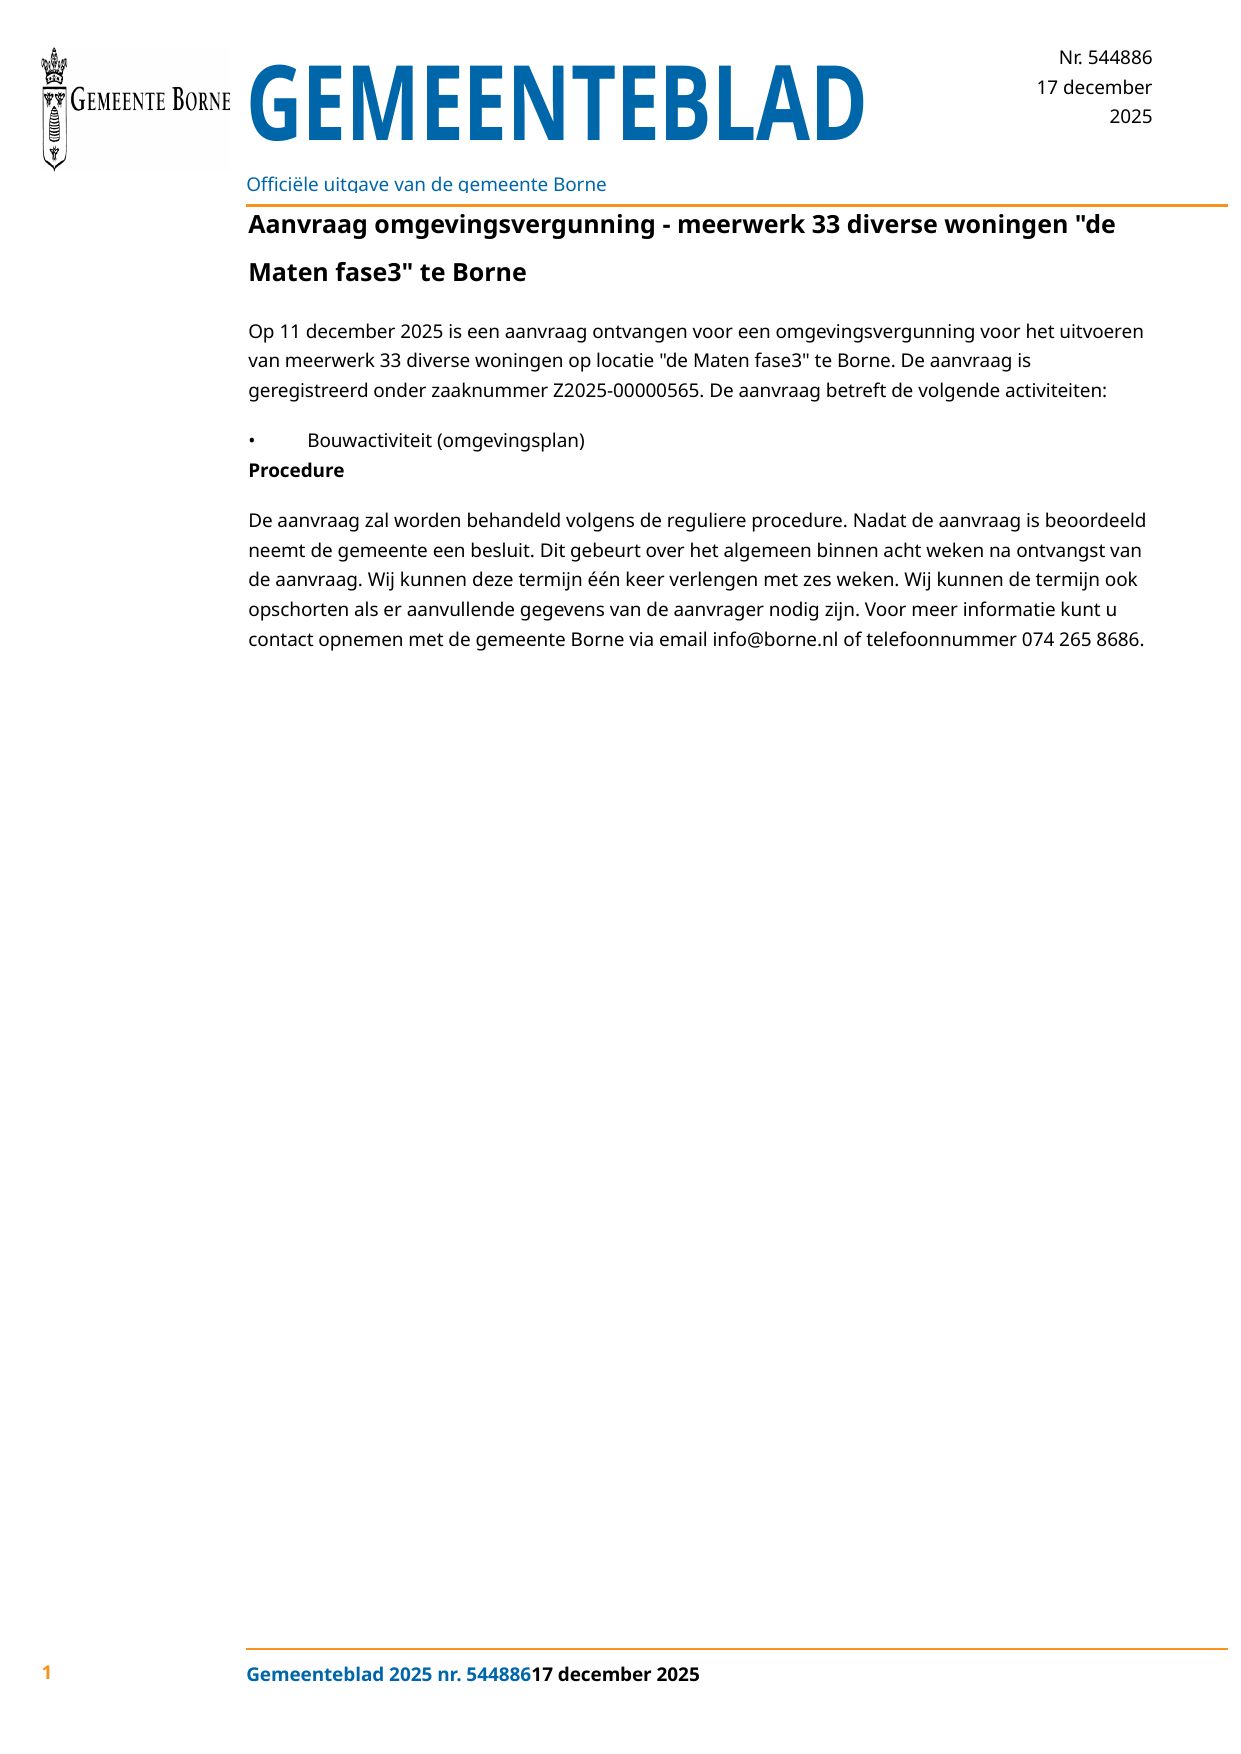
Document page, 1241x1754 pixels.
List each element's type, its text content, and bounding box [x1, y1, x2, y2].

text De aanvraag zal worden behandeld volgens de reguliere procedure. Nadat de aanvraag is beoordeeld neemt de gemeente een besluit. Dit gebeurt over het algemeen binnen acht weken na ontvangst van de aanvraag. Wij kunnen deze termijn één keer verlengen met zes weken. Wij kunnen de termijn ook opschorten als er aanvullende gegevens van de aanvrager nodig zijn. Voor meer informatie kunt u contact opnemen met de gemeente Borne via email info@borne.nl of telefoonnummer 074 265 8686. [248, 507, 1152, 652]
text Procedure [248, 457, 1152, 483]
picture [41, 47, 231, 172]
text Aanvraag omgevingsvergunning - meerwerk 33 diverse woningen "de Maten fase3" te Borne [248, 207, 1152, 288]
list Bouwactiviteit (omgevingsplan) [248, 427, 1152, 453]
text Op 11 december 2025 is een aanvraag ontvangen voor een omgevingsvergunning voor het uitvoeren van meerwerk 33 diverse woningen op locatie "de Maten fase3" te Borne. De aanvraag is geregistreerd onder zaaknummer Z2025-00000565. De aanvraag betreft de volgende activiteiten: [248, 318, 1152, 403]
